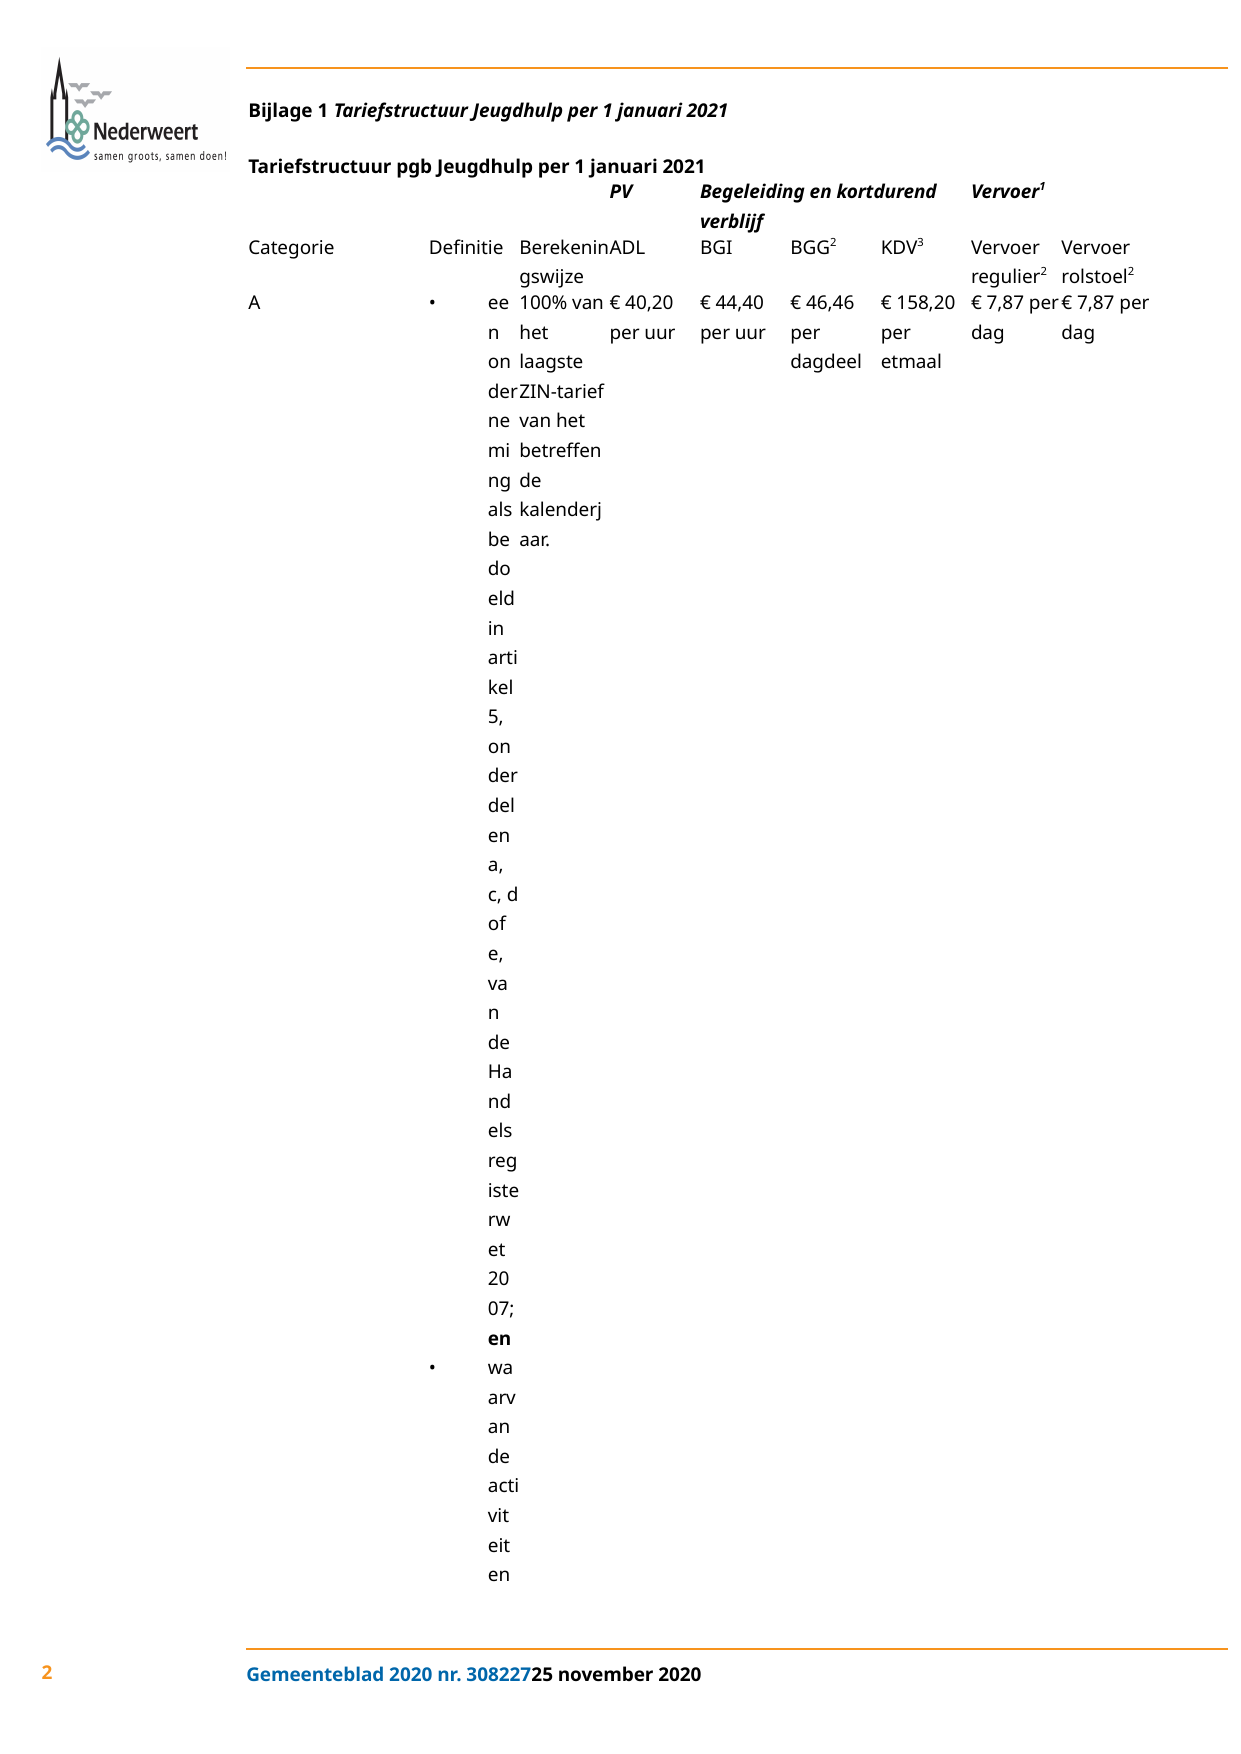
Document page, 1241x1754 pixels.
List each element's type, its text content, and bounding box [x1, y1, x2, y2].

table_cell KDV3 [881, 234, 971, 289]
table_cell € 44,40 per uur [700, 289, 790, 1587]
table_cell Definitie [429, 234, 519, 289]
table_cell PV [609, 179, 700, 234]
table_cell BGG2 [790, 234, 881, 289]
table_cell Berekeningswijze [519, 234, 609, 289]
table_cell Vervoer rolstoel2 [1061, 234, 1152, 289]
table_cell een onderneming als bedoeld in artikel 5, onderdelen a, c, d of e, van de Handelsregisterwet 2007; en waarvan de activiteiten [429, 289, 519, 1587]
table_cell [338, 289, 429, 1587]
table_cell Vervoer1 [971, 179, 1152, 234]
table_cell € 7,87 per dag [971, 289, 1061, 1587]
table_cell [248, 179, 519, 234]
table_cell ADL [609, 234, 700, 289]
table_cell € 46,46 per dagdeel [790, 289, 881, 1587]
table_header Tariefstructuur pgb Jeugdhulp per 1 januari 2021 [248, 153, 1152, 179]
table_cell [519, 179, 609, 234]
table_cell A [248, 289, 338, 1587]
table_cell € 158,20 per etmaal [881, 289, 971, 1587]
text Bijlage 1 Tariefstructuur Jeugdhulp per 1 januari 2021 [248, 95, 1152, 123]
table_cell € 40,20 per uur [609, 289, 700, 1587]
table_cell € 7,87 per dag [1061, 289, 1152, 1587]
table_cell Begeleiding en kortdurend verblijf [700, 179, 971, 234]
table_cell BGI [700, 234, 790, 289]
table_cell Vervoer regulier2 [971, 234, 1061, 289]
table_cell 100% van het laagste ZIN-tarief van het betreffende kalenderjaar. [519, 289, 609, 1587]
table_cell Categorie [248, 234, 429, 289]
picture [41, 47, 231, 172]
